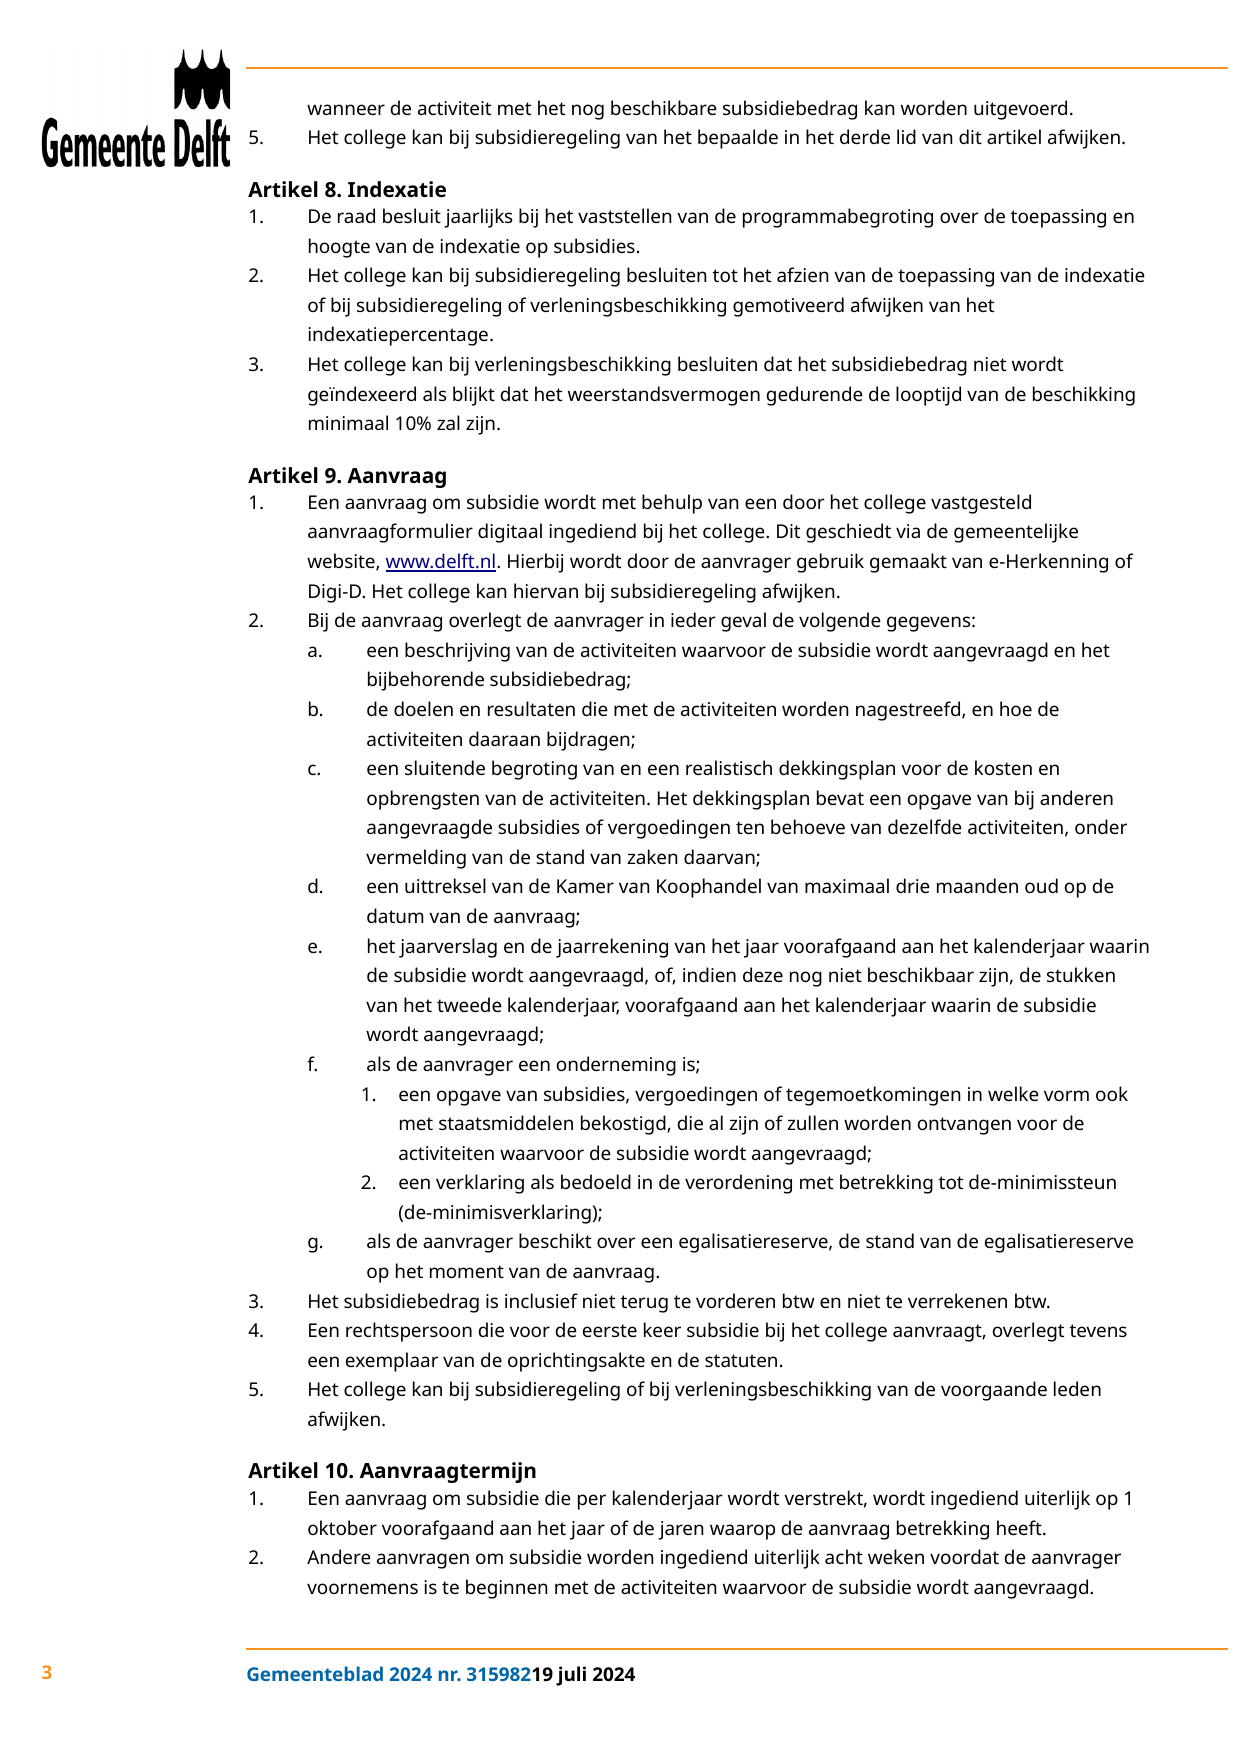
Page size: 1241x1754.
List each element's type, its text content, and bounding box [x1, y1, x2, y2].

list Een aanvraag om subsidie die per kalenderjaar wordt verstrekt, wordt ingediend uiterlijk op 1 oktober voorafgaand aan het jaar of de jaren waarop de aanvraag betrekking heeft. [248, 1485, 1152, 1540]
list Het college kan bij subsidieregeling van het bepaalde in het derde lid van dit artikel afwijken. [248, 124, 1152, 150]
list Het college kan bij subsidieregeling of bij verleningsbeschikking van de voorgaande leden afwijken. [248, 1377, 1152, 1432]
list als de aanvrager beschikt over een egalisatiereserve, de stand van de egalisatiereserve op het moment van de aanvraag. [307, 1229, 1152, 1284]
list een uittreksel van de Kamer van Koophandel van maximaal drie maanden oud op de datum van de aanvraag; [307, 874, 1152, 929]
list een sluitende begroting van en een realistisch dekkingsplan voor de kosten en opbrengsten van de activiteiten. Het dekkingsplan bevat een opgave van bij anderen aangevraagde subsidies of vergoedingen ten behoeve van dezelfde activiteiten, onder vermelding van de stand van zaken daarvan; [307, 755, 1152, 870]
list wanneer de activiteit met het nog beschikbare subsidiebedrag kan worden uitgevoerd. [248, 95, 1152, 121]
list een verklaring als bedoeld in de verordening met betrekking tot de-minimissteun (de-minimisverklaring); [361, 1169, 1152, 1225]
list het jaarverslag en de jaarrekening van het jaar voorafgaand aan het kalenderjaar waarin de subsidie wordt aangevraagd, of, indien deze nog niet beschikbaar zijn, de stukken van het tweede kalenderjaar, voorafgaand aan het kalenderjaar waarin de subsidie wordt aangevraagd; [307, 933, 1152, 1047]
list Het college kan bij verleningsbeschikking besluiten dat het subsidiebedrag niet wordt geïndexeerd als blijkt dat het weerstandsvermogen gedurende de looptijd van de beschikking minimaal 10% zal zijn. [248, 351, 1152, 436]
list Het college kan bij subsidieregeling besluiten tot het afzien van de toepassing van de indexatie of bij subsidieregeling of verleningsbeschikking gemotiveerd afwijken van het indexatiepercentage. [248, 262, 1152, 347]
list Het subsidiebedrag is inclusief niet terug te vorderen btw en niet te verrekenen btw. [248, 1288, 1152, 1314]
list als de aanvrager een onderneming is; [307, 1051, 1152, 1077]
list De raad besluit jaarlijks bij het vaststellen van de programmabegroting over de toepassing en hoogte van de indexatie op subsidies. [248, 203, 1152, 258]
list Een aanvraag om subsidie wordt met behulp van een door het college vastgesteld aanvraagformulier digitaal ingediend bij het college. Dit geschiedt via de gemeentelijke website, www.delft.nl. Hierbij wordt door de aanvrager gebruik gemaakt van e-Herkenning of Digi-D. Het college kan hiervan bij subsidieregeling afwijken. [248, 489, 1152, 604]
text Artikel 10. Aanvraagtermijn [248, 1457, 1152, 1485]
list Andere aanvragen om subsidie worden ingediend uiterlijk acht weken voordat de aanvrager voornemens is te beginnen met de activiteiten waarvoor de subsidie wordt aangevraagd. [248, 1544, 1152, 1599]
text Artikel 8. Indexatie [248, 175, 1152, 203]
list de doelen en resultaten die met de activiteiten worden nagestreefd, en hoe de activiteiten daaraan bijdragen; [307, 696, 1152, 752]
list Een rechtspersoon die voor de eerste keer subsidie bij het college aanvraagt, overlegt tevens een exemplaar van de oprichtingsakte en de statuten. [248, 1317, 1152, 1373]
list Bij de aanvraag overlegt de aanvrager in ieder geval de volgende gegevens: [248, 607, 1152, 633]
list een beschrijving van de activiteiten waarvoor de subsidie wordt aangevraagd en het bijbehorende subsidiebedrag; [307, 637, 1152, 692]
list een opgave van subsidies, vergoedingen of tegemoetkomingen in welke vorm ook met staatsmiddelen bekostigd, die al zijn of zullen worden ontvangen voor de activiteiten waarvoor de subsidie wordt aangevraagd; [361, 1081, 1152, 1166]
picture [41, 47, 231, 172]
text Artikel 9. Aanvraag [248, 461, 1152, 489]
